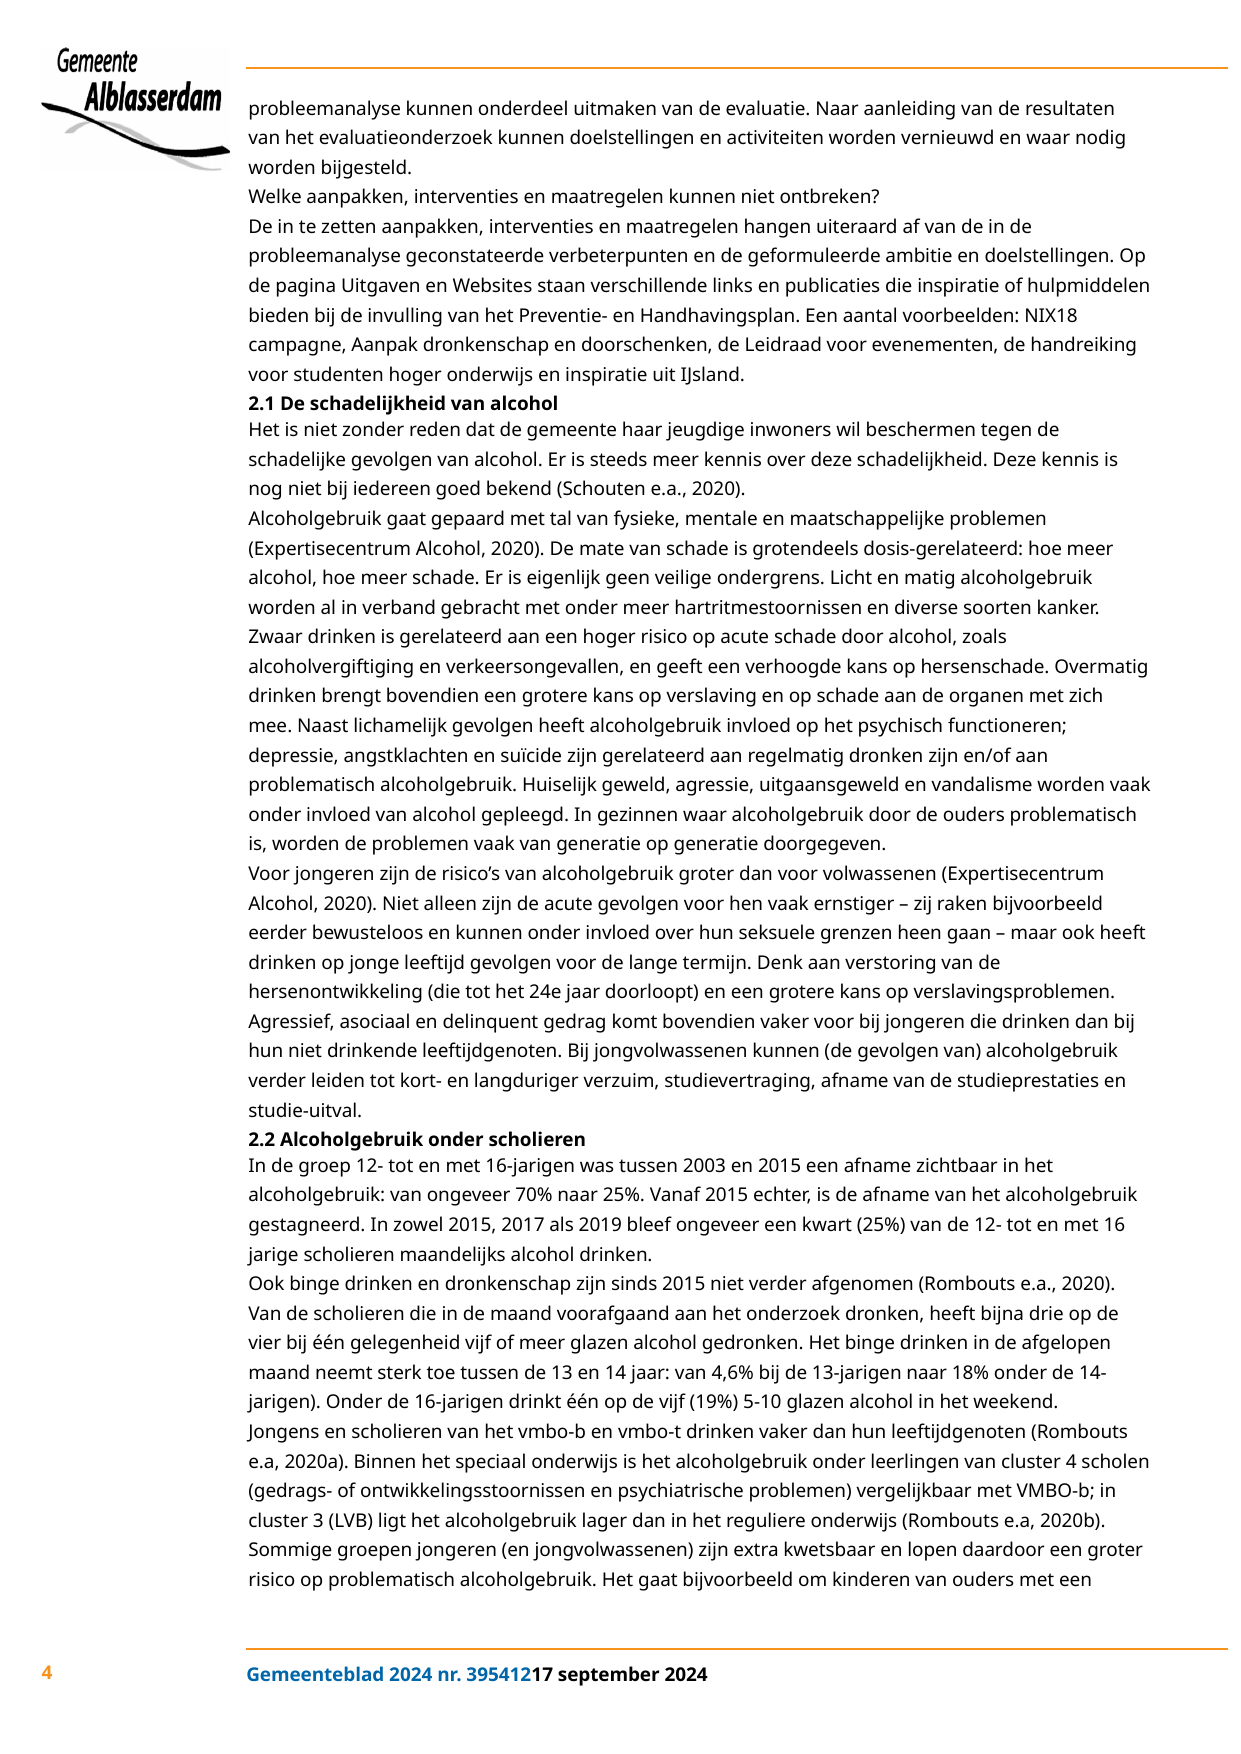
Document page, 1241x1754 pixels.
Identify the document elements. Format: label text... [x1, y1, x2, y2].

text Het is niet zonder reden dat de gemeente haar jeugdige inwoners wil beschermen tegen de schadelijke gevolgen van alcohol. Er is steeds meer kennis over deze schadelijkheid. Deze kennis is nog niet bij iedereen goed bekend (Schouten e.a., 2020). [248, 416, 1152, 501]
text Jongens en scholieren van het vmbo-b en vmbo-t drinken vaker dan hun leeftijdgenoten (Rombouts e.a, 2020a). Binnen het speciaal onderwijs is het alcoholgebruik onder leerlingen van cluster 4 scholen (gedrags- of ontwikkelingsstoornissen en psychiatrische problemen) vergelijkbaar met VMBO-b; in cluster 3 (LVB) ligt het alcoholgebruik lager dan in het reguliere onderwijs (Rombouts e.a, 2020b). [248, 1418, 1152, 1533]
text Alcoholgebruik gaat gepaard met tal van fysieke, mentale en maatschappelijke problemen (Expertisecentrum Alcohol, 2020). De mate van schade is grotendeels dosis-gerelateerd: hoe meer alcohol, hoe meer schade. Er is eigenlijk geen veilige ondergrens. Licht en matig alcoholgebruik worden al in verband gebracht met onder meer hartritmestoornissen en diverse soorten kanker. Zwaar drinken is gerelateerd aan een hoger risico op acute schade door alcohol, zoals alcoholvergiftiging en verkeersongevallen, en geeft een verhoogde kans op hersenschade. Overmatig drinken brengt bovendien een grotere kans op verslaving en op schade aan de organen met zich mee. Naast lichamelijk gevolgen heeft alcoholgebruik invloed op het psychisch functioneren; depressie, angstklachten en suïcide zijn gerelateerd aan regelmatig dronken zijn en/of aan problematisch alcoholgebruik. Huiselijk geweld, agressie, uitgaansgeweld en vandalisme worden vaak onder invloed van alcohol gepleegd. In gezinnen waar alcoholgebruik door de ouders problematisch is, worden de problemen vaak van generatie op generatie doorgegeven. [248, 505, 1152, 856]
text 2.1 De schadelijkheid van alcohol [248, 391, 1152, 416]
picture [41, 47, 231, 172]
text Welke aanpakken, interventies en maatregelen kunnen niet ontbreken? [248, 183, 1152, 209]
text Ook binge drinken en dronkenschap zijn sinds 2015 niet verder afgenomen (Rombouts e.a., 2020). Van de scholieren die in de maand voorafgaand aan het onderzoek dronken, heeft bijna drie op de vier bij één gelegenheid vijf of meer glazen alcohol gedronken. Het binge drinken in de afgelopen maand neemt sterk toe tussen de 13 en 14 jaar: van 4,6% bij de 13-jarigen naar 18% onder de 14-jarigen). Onder de 16-jarigen drinkt één op de vijf (19%) 5-10 glazen alcohol in het weekend. [248, 1270, 1152, 1414]
text In de groep 12- tot en met 16-jarigen was tussen 2003 en 2015 een afname zichtbaar in het alcoholgebruik: van ongeveer 70% naar 25%. Vanaf 2015 echter, is de afname van het alcoholgebruik gestagneerd. In zowel 2015, 2017 als 2019 bleef ongeveer een kwart (25%) van de 12- tot en met 16 jarige scholieren maandelijks alcohol drinken. [248, 1152, 1152, 1267]
text probleemanalyse kunnen onderdeel uitmaken van de evaluatie. Naar aanleiding van de resultaten van het evaluatieonderzoek kunnen doelstellingen en activiteiten worden vernieuwd en waar nodig worden bijgesteld. [248, 95, 1152, 180]
text Sommige groepen jongeren (en jongvolwassenen) zijn extra kwetsbaar en lopen daardoor een groter risico op problematisch alcoholgebruik. Het gaat bijvoorbeeld om kinderen van ouders met een [248, 1537, 1152, 1592]
text 2.2 Alcoholgebruik onder scholieren [248, 1126, 1152, 1152]
text Voor jongeren zijn de risico’s van alcoholgebruik groter dan voor volwassenen (Expertisecentrum Alcohol, 2020). Niet alleen zijn de acute gevolgen voor hen vaak ernstiger – zij raken bijvoorbeeld eerder bewusteloos en kunnen onder invloed over hun seksuele grenzen heen gaan – maar ook heeft drinken op jonge leeftijd gevolgen voor de lange termijn. Denk aan verstoring van de hersenontwikkeling (die tot het 24e jaar doorloopt) en een grotere kans op verslavingsproblemen. Agressief, asociaal en delinquent gedrag komt bovendien vaker voor bij jongeren die drinken dan bij hun niet drinkende leeftijdgenoten. Bij jongvolwassenen kunnen (de gevolgen van) alcoholgebruik verder leiden tot kort- en langduriger verzuim, studievertraging, afname van de studieprestaties en studie-uitval. [248, 860, 1152, 1122]
text De in te zetten aanpakken, interventies en maatregelen hangen uiteraard af van de in de probleemanalyse geconstateerde verbeterpunten en de geformuleerde ambitie en doelstellingen. Op de pagina Uitgaven en Websites staan verschillende links en publicaties die inspiratie of hulpmiddelen bieden bij de invulling van het Preventie- en Handhavingsplan. Een aantal voorbeelden: NIX18 campagne, Aanpak dronkenschap en doorschenken, de Leidraad voor evenementen, de handreiking voor studenten hoger onderwijs en inspiratie uit IJsland. [248, 213, 1152, 387]
